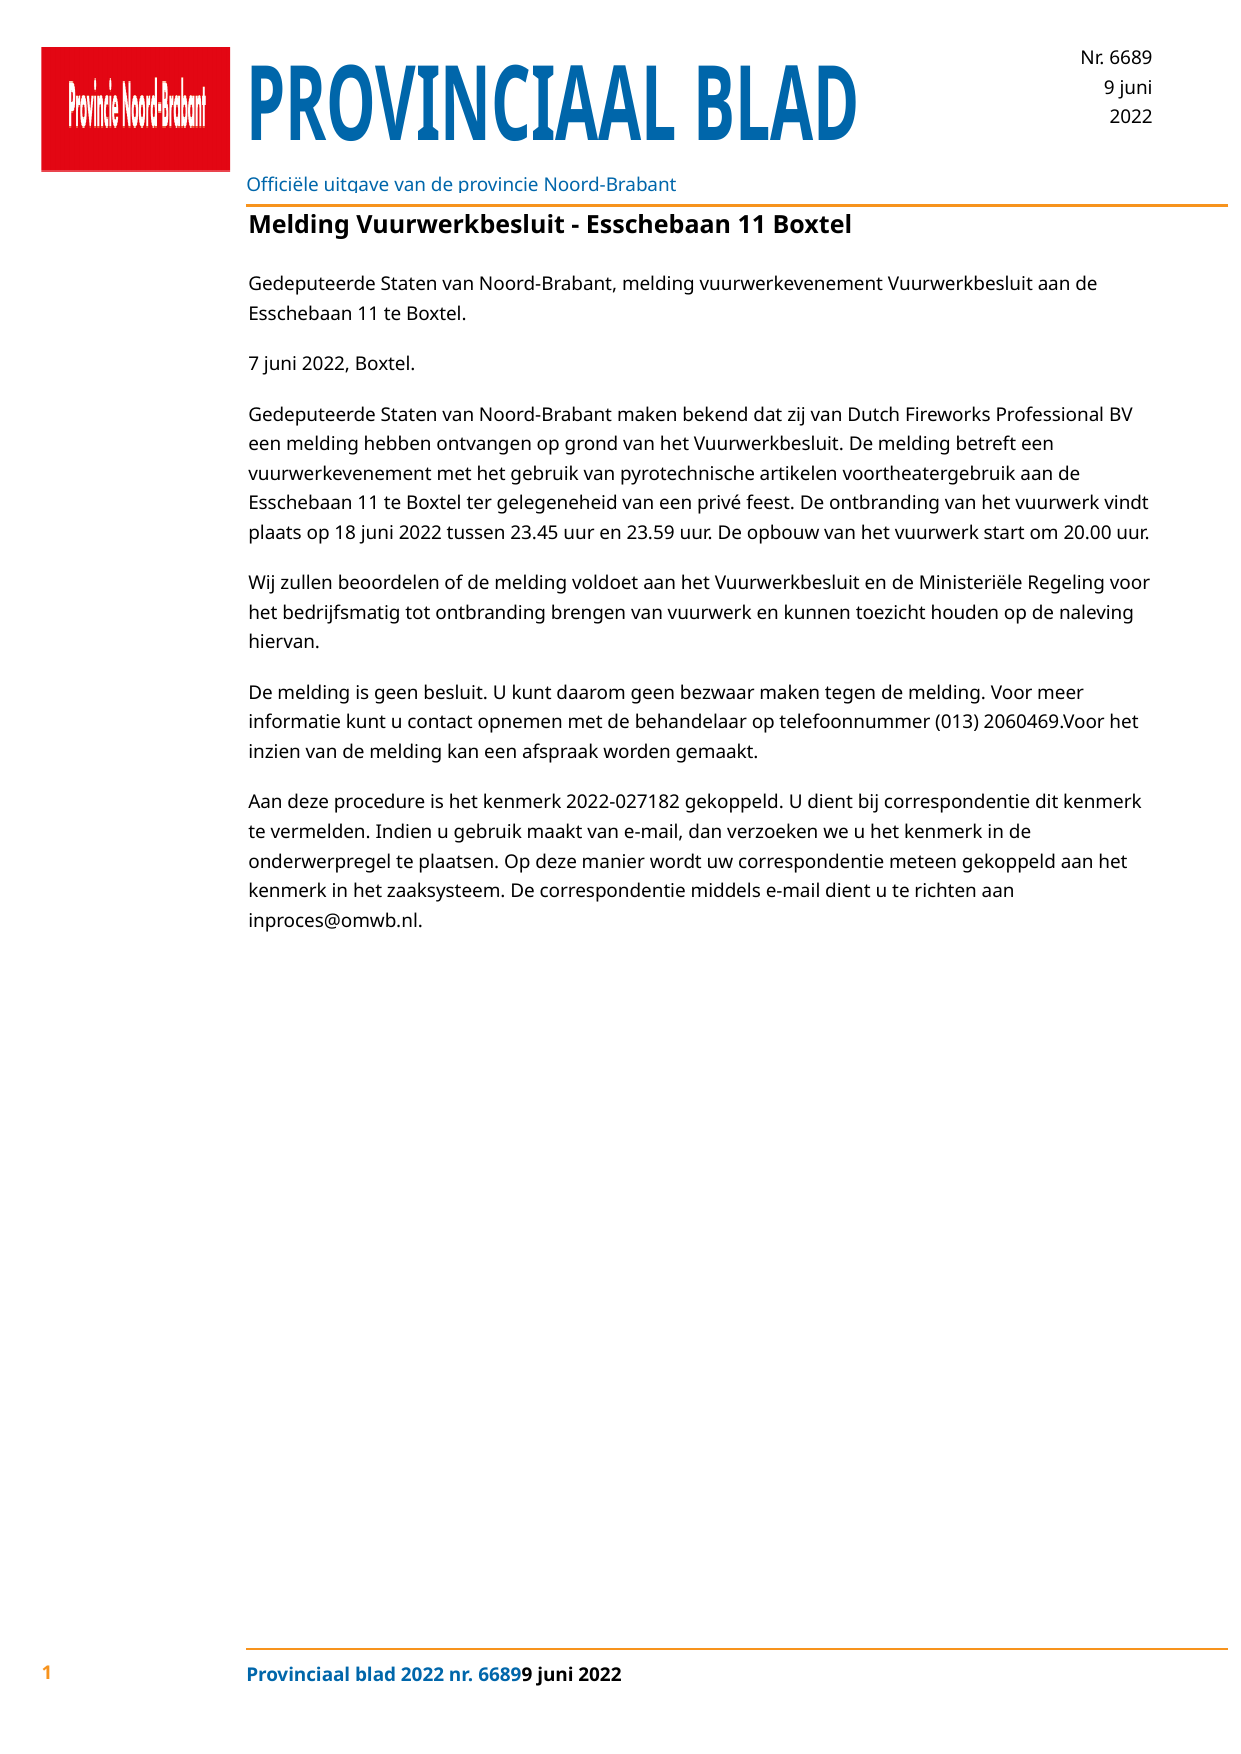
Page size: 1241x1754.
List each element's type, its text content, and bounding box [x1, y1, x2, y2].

text Wij zullen beoordelen of de melding voldoet aan het Vuurwerkbesluit en de Ministeriële Regeling voor het bedrijfsmatig tot ontbranding brengen van vuurwerk en kunnen toezicht houden op de naleving hiervan. [248, 569, 1152, 654]
text Aan deze procedure is het kenmerk 2022-027182 gekoppeld. U dient bij correspondentie dit kenmerk te vermelden. Indien u gebruik maakt van e-mail, dan verzoeken we u het kenmerk in de onderwerpregel te plaatsen. Op deze manier wordt uw correspondentie meteen gekoppeld aan het kenmerk in het zaaksysteem. De correspondentie middels e-mail dient u te richten aan inproces@omwb.nl. [248, 789, 1152, 933]
picture [41, 47, 231, 172]
text Gedeputeerde Staten van Noord-Brabant maken bekend dat zij van Dutch Fireworks Professional BV een melding hebben ontvangen op grond van het Vuurwerkbesluit. De melding betreft een vuurwerkevenement met het gebruik van pyrotechnische artikelen voortheatergebruik aan de Esschebaan 11 te Boxtel ter gelegeneheid van een privé feest. De ontbranding van het vuurwerk vindt plaats op 18 juni 2022 tussen 23.45 uur en 23.59 uur. De opbouw van het vuurwerk start om 20.00 uur. [248, 401, 1152, 545]
text Melding Vuurwerkbesluit - Esschebaan 11 Boxtel [248, 207, 1152, 241]
text De melding is geen besluit. U kunt daarom geen bezwaar maken tegen de melding. Voor meer informatie kunt u contact opnemen met de behandelaar op telefoonnummer (013) 2060469.Voor het inzien van de melding kan een afspraak worden gemaakt. [248, 679, 1152, 764]
text 7 juni 2022, Boxtel. [248, 350, 1152, 376]
text Gedeputeerde Staten van Noord-Brabant, melding vuurwerkevenement Vuurwerkbesluit aan de Esschebaan 11 te Boxtel. [248, 270, 1152, 326]
